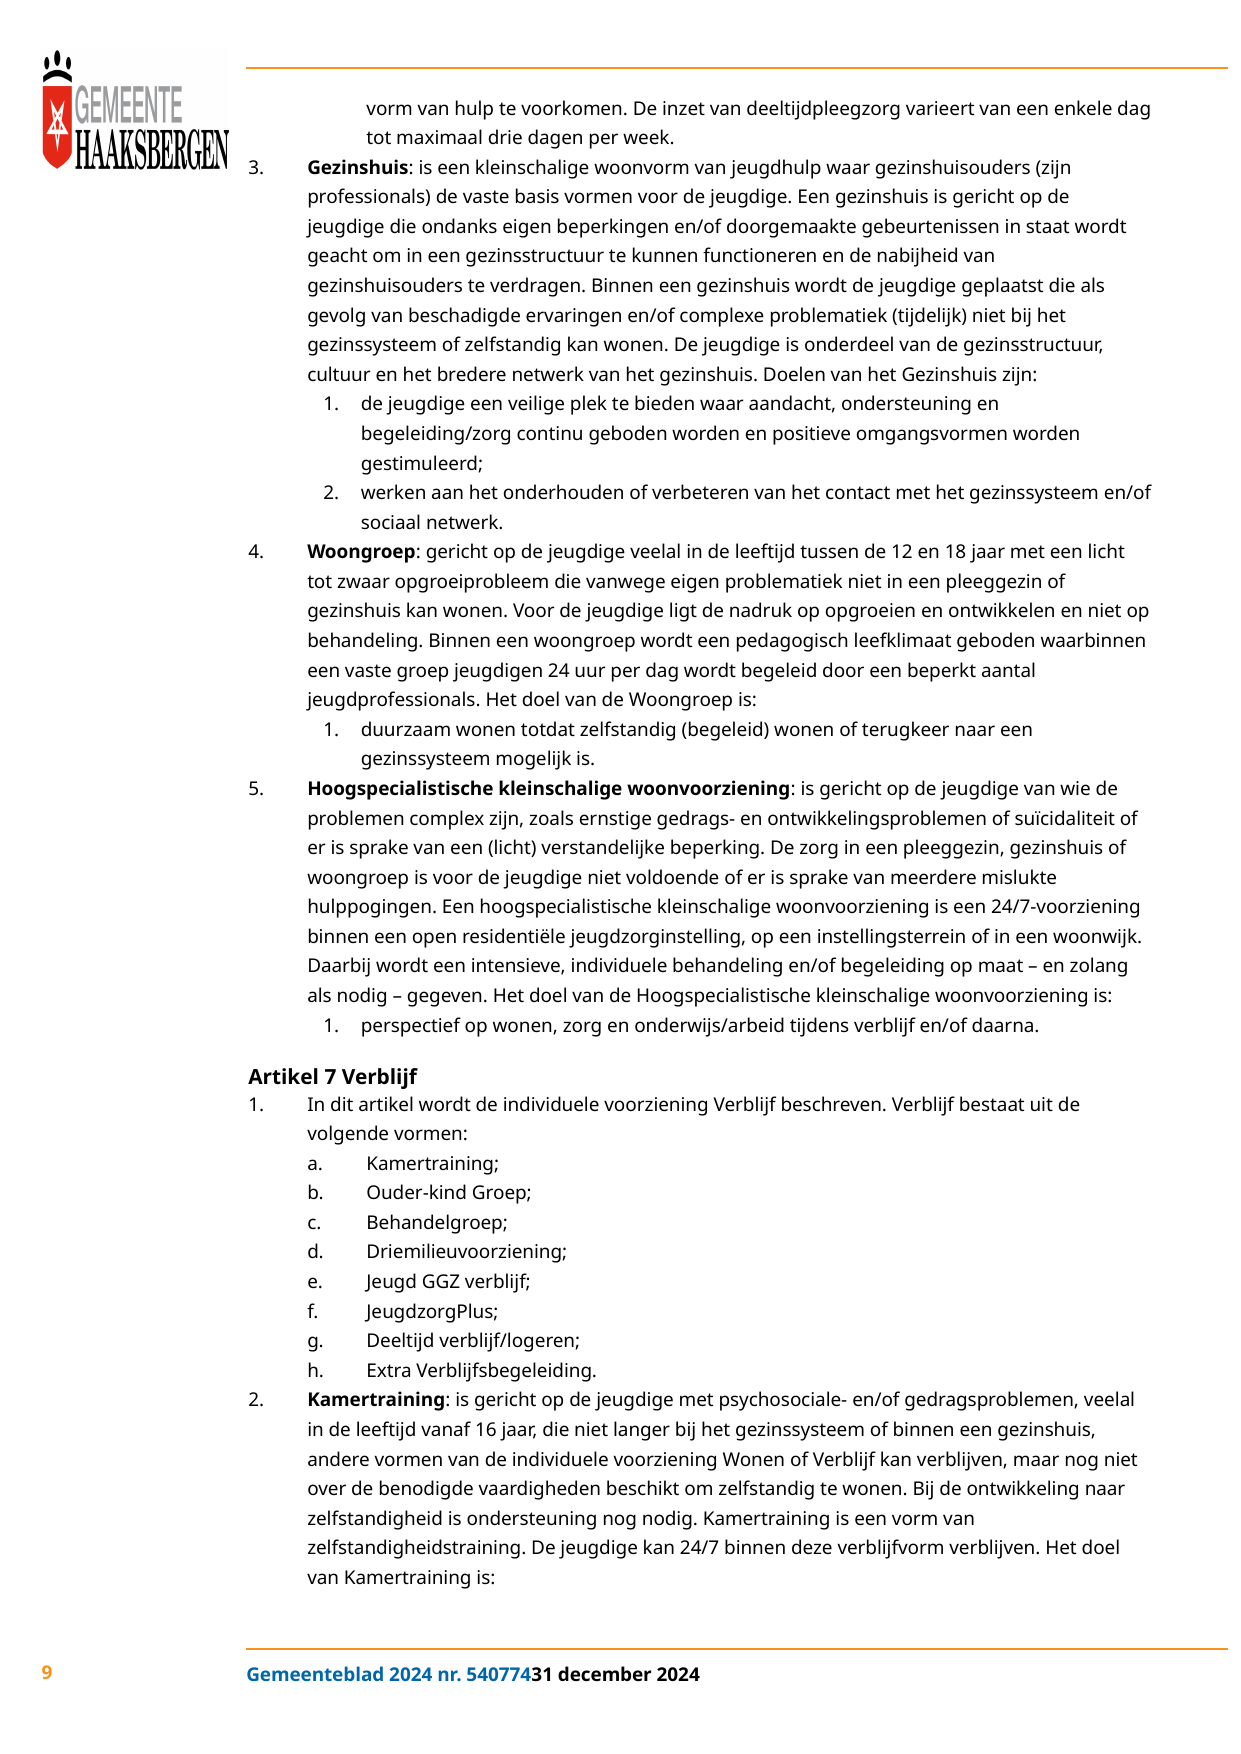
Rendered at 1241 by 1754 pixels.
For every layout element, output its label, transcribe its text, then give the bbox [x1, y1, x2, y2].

list vorm van hulp te voorkomen. De inzet van deeltijdpleegzorg varieert van een enkele dag tot maximaal drie dagen per week. [307, 95, 1152, 150]
text Artikel 7 Verblijf [248, 1062, 1152, 1091]
list Jeugd GGZ verblijf; [307, 1268, 1152, 1294]
list de jeugdige een veilige plek te bieden waar aandacht, ondersteuning en begeleiding/zorg continu geboden worden en positieve omgangsvormen worden gestimuleerd; [323, 391, 1152, 476]
list Hoogspecialistische kleinschalige woonvoorziening: is gericht op de jeugdige van wie de problemen complex zijn, zoals ernstige gedrags- en ontwikkelingsproblemen of suïcidaliteit of er is sprake van een (licht) verstandelijke beperking. De zorg in een pleeggezin, gezinshuis of woongroep is voor de jeugdige niet voldoende of er is sprake van meerdere mislukte hulppogingen. Een hoogspecialistische kleinschalige woonvoorziening is een 24/7-voorziening binnen een open residentiële jeugdzorginstelling, op een instellingsterrein of in een woonwijk. Daarbij wordt een intensieve, individuele behandeling en/of begeleiding op maat – en zolang als nodig – gegeven. Het doel van de Hoogspecialistische kleinschalige woonvoorziening is: [248, 775, 1152, 1008]
picture [41, 47, 231, 172]
list Kamertraining; [307, 1150, 1152, 1176]
list Driemilieuvoorziening; [307, 1239, 1152, 1264]
list Kamertraining: is gericht op de jeugdige met psychosociale- en/of gedragsproblemen, veelal in de leeftijd vanaf 16 jaar, die niet langer bij het gezinssysteem of binnen een gezinshuis, andere vormen van de individuele voorziening Wonen of Verblijf kan verblijven, maar nog niet over de benodigde vaardigheden beschikt om zelfstandig te wonen. Bij de ontwikkeling naar zelfstandigheid is ondersteuning nog nodig. Kamertraining is een vorm van zelfstandigheidstraining. De jeugdige kan 24/7 binnen deze verblijfvorm verblijven. Het doel van Kamertraining is: [248, 1387, 1152, 1590]
list In dit artikel wordt de individuele voorziening Verblijf beschreven. Verblijf bestaat uit de volgende vormen: [248, 1091, 1152, 1146]
list Extra Verblijfsbegeleiding. [307, 1357, 1152, 1383]
list JeugdzorgPlus; [307, 1298, 1152, 1323]
list werken aan het onderhouden of verbeteren van het contact met het gezinssysteem en/of sociaal netwerk. [323, 479, 1152, 535]
list Behandelgroep; [307, 1209, 1152, 1235]
list Gezinshuis: is een kleinschalige woonvorm van jeugdhulp waar gezinshuisouders (zijn professionals) de vaste basis vormen voor de jeugdige. Een gezinshuis is gericht op de jeugdige die ondanks eigen beperkingen en/of doorgemaakte gebeurtenissen in staat wordt geacht om in een gezinsstructuur te kunnen functioneren en de nabijheid van gezinshuisouders te verdragen. Binnen een gezinshuis wordt de jeugdige geplaatst die als gevolg van beschadigde ervaringen en/of complexe problematiek (tijdelijk) niet bij het gezinssysteem of zelfstandig kan wonen. De jeugdige is onderdeel van de gezinsstructuur, cultuur en het bredere netwerk van het gezinshuis. Doelen van het Gezinshuis zijn: [248, 154, 1152, 387]
list Ouder-kind Groep; [307, 1179, 1152, 1205]
list duurzaam wonen totdat zelfstandig (begeleid) wonen of terugkeer naar een gezinssysteem mogelijk is. [323, 716, 1152, 771]
list perspectief op wonen, zorg en onderwijs/arbeid tijdens verblijf en/of daarna. [323, 1012, 1152, 1038]
list Deeltijd verblijf/logeren; [307, 1327, 1152, 1353]
list Woongroep: gericht op de jeugdige veelal in de leeftijd tussen de 12 en 18 jaar met een licht tot zwaar opgroeiprobleem die vanwege eigen problematiek niet in een pleeggezin of gezinshuis kan wonen. Voor de jeugdige ligt de nadruk op opgroeien en ontwikkelen en niet op behandeling. Binnen een woongroep wordt een pedagogisch leefklimaat geboden waarbinnen een vaste groep jeugdigen 24 uur per dag wordt begeleid door een beperkt aantal jeugdprofessionals. Het doel van de Woongroep is: [248, 538, 1152, 712]
